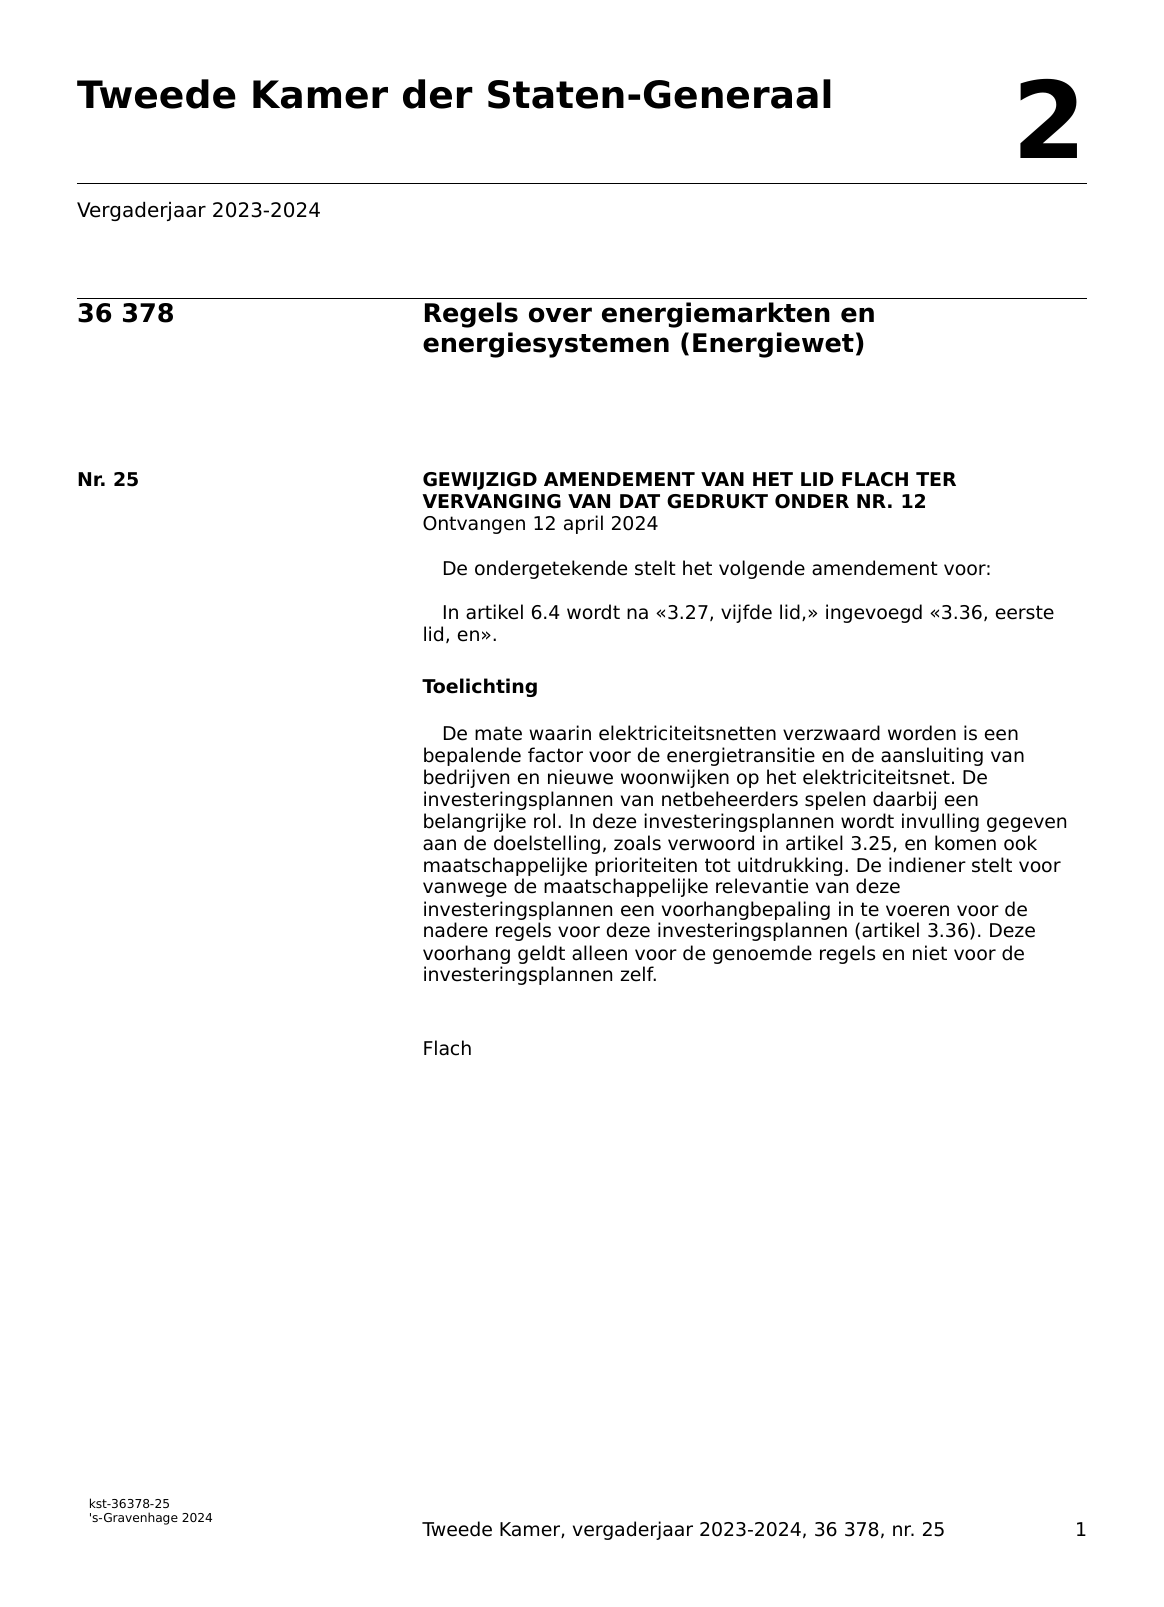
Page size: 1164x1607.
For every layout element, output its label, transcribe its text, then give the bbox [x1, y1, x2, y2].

table_cell Vergaderjaar 2023-2024 [77, 184, 1087, 298]
text In artikel 6.4 wordt na «3.27, vijfde lid,» ingevoegd «3.36, eerste lid, en». [422, 602, 1087, 646]
text kst-36378-25 [88, 1497, 323, 1511]
subtitle Toelichting [422, 676, 1087, 698]
text Flach [422, 1016, 1087, 1060]
subtitle Nr. 25 GEWIJZIGD AMENDEMENT VAN HET LID FLACH TER VERVANGING VAN DAT GEDRUKT ONDER NR. 12 [77, 469, 1087, 513]
text 's-Gravenhage 2024 [88, 1511, 323, 1525]
text De ondergetekende stelt het volgende amendement voor: [422, 557, 1087, 579]
subtitle 36 378 Regels over energiemarkten en energiesystemen (Energiewet) [77, 299, 1087, 358]
table_header 2 [886, 59, 1087, 183]
table_header Tweede Kamer der Staten-Generaal [77, 59, 886, 183]
text De mate waarin elektriciteitsnetten verzwaard worden is een bepalende factor voor de energietransitie en de aansluiting van bedrijven en nieuwe woonwijken op het elektriciteitsnet. De investeringsplannen van netbeheerders spelen daarbij een belangrijke rol. In deze investeringsplannen wordt invulling gegeven aan de doelstelling, zoals verwoord in artikel 3.25, en komen ook maatschappelijke prioriteiten tot uitdrukking. De indiener stelt voor vanwege de maatschappelijke relevantie van deze investeringsplannen een voorhangbepaling in te voeren voor de nadere regels voor deze investeringsplannen (artikel 3.36). Deze voorhang geldt alleen voor de genoemde regels en niet voor de investeringsplannen zelf. [422, 723, 1087, 986]
text Ontvangen 12 april 2024 [422, 513, 1087, 535]
